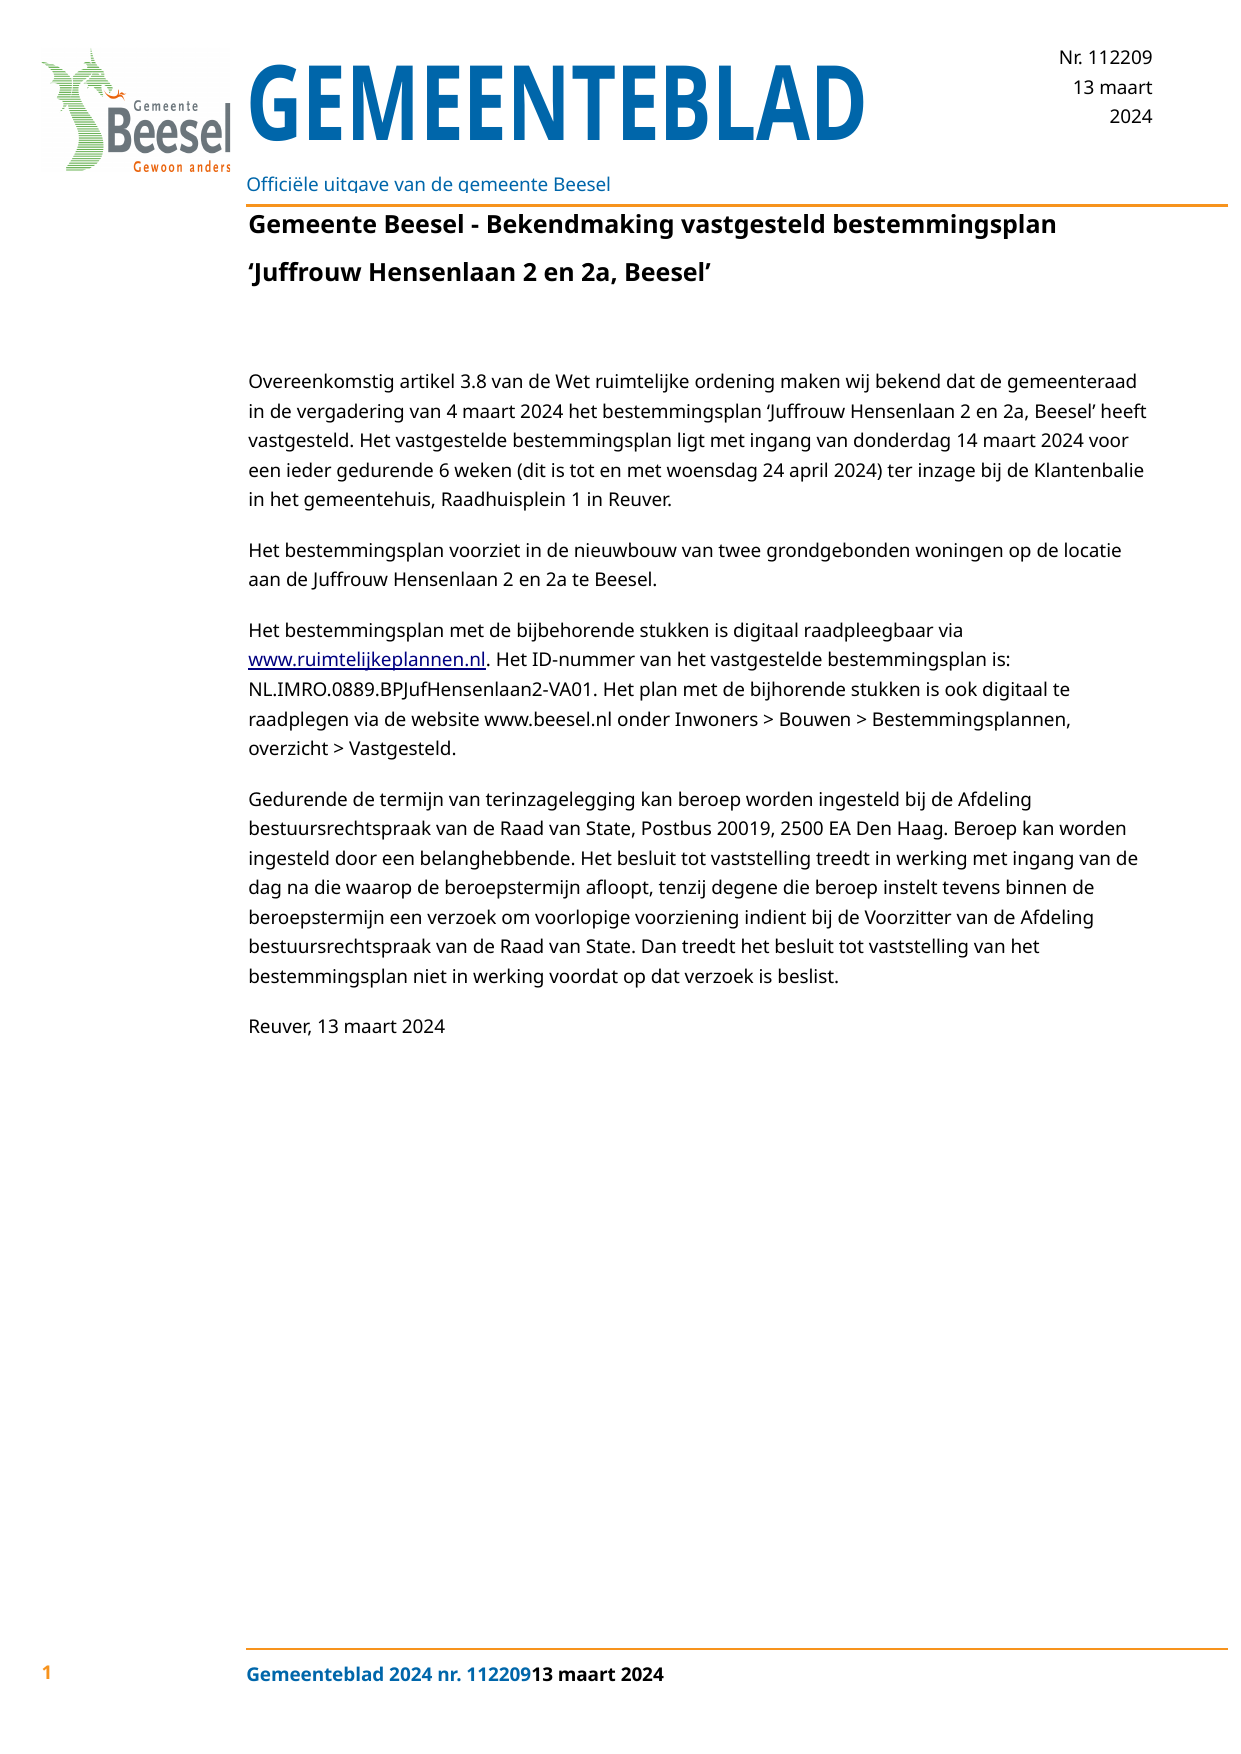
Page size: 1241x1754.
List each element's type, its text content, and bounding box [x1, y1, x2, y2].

text Reuver, 13 maart 2024 [248, 1014, 1152, 1039]
text Overeenkomstig artikel 3.8 van de Wet ruimtelijke ordening maken wij bekend dat de gemeenteraad in de vergadering van 4 maart 2024 het bestemmingsplan ‘Juffrouw Hensenlaan 2 en 2a, Beesel’ heeft vastgesteld. Het vastgestelde bestemmingsplan ligt met ingang van donderdag 14 maart 2024 voor een ieder gedurende 6 weken (dit is tot en met woensdag 24 april 2024) ter inzage bij de Klantenbalie in het gemeentehuis, Raadhuisplein 1 in Reuver. [248, 368, 1152, 512]
text Het bestemmingsplan voorziet in de nieuwbouw van twee grondgebonden woningen op de locatie aan de Juffrouw Hensenlaan 2 en 2a te Beesel. [248, 537, 1152, 592]
text Het bestemmingsplan met de bijbehorende stukken is digitaal raadpleegbaar via www.ruimtelijkeplannen.nl. Het ID-nummer van het vastgestelde bestemmingsplan is: NL.IMRO.0889.BPJufHensenlaan2-VA01. Het plan met de bijhorende stukken is ook digitaal te raadplegen via de website www.beesel.nl onder Inwoners > Bouwen > Bestemmingsplannen, overzicht > Vastgesteld. [248, 617, 1152, 761]
text Gedurende de termijn van terinzagelegging kan beroep worden ingesteld bij de Afdeling bestuursrechtspraak van de Raad van State, Postbus 20019, 2500 EA Den Haag. Beroep kan worden ingesteld door een belanghebbende. Het besluit tot vaststelling treedt in werking met ingang van de dag na die waarop de beroepstermijn afloopt, tenzij degene die beroep instelt tevens binnen de beroepstermijn een verzoek om voorlopige voorziening indient bij de Voorzitter van de Afdeling bestuursrechtspraak van de Raad van State. Dan treedt het besluit tot vaststelling van het bestemmingsplan niet in werking voordat op dat verzoek is beslist. [248, 786, 1152, 989]
picture [41, 47, 231, 172]
text Gemeente Beesel - Bekendmaking vastgesteld bestemmingsplan ‘Juffrouw Hensenlaan 2 en 2a, Beesel’ [248, 207, 1152, 288]
